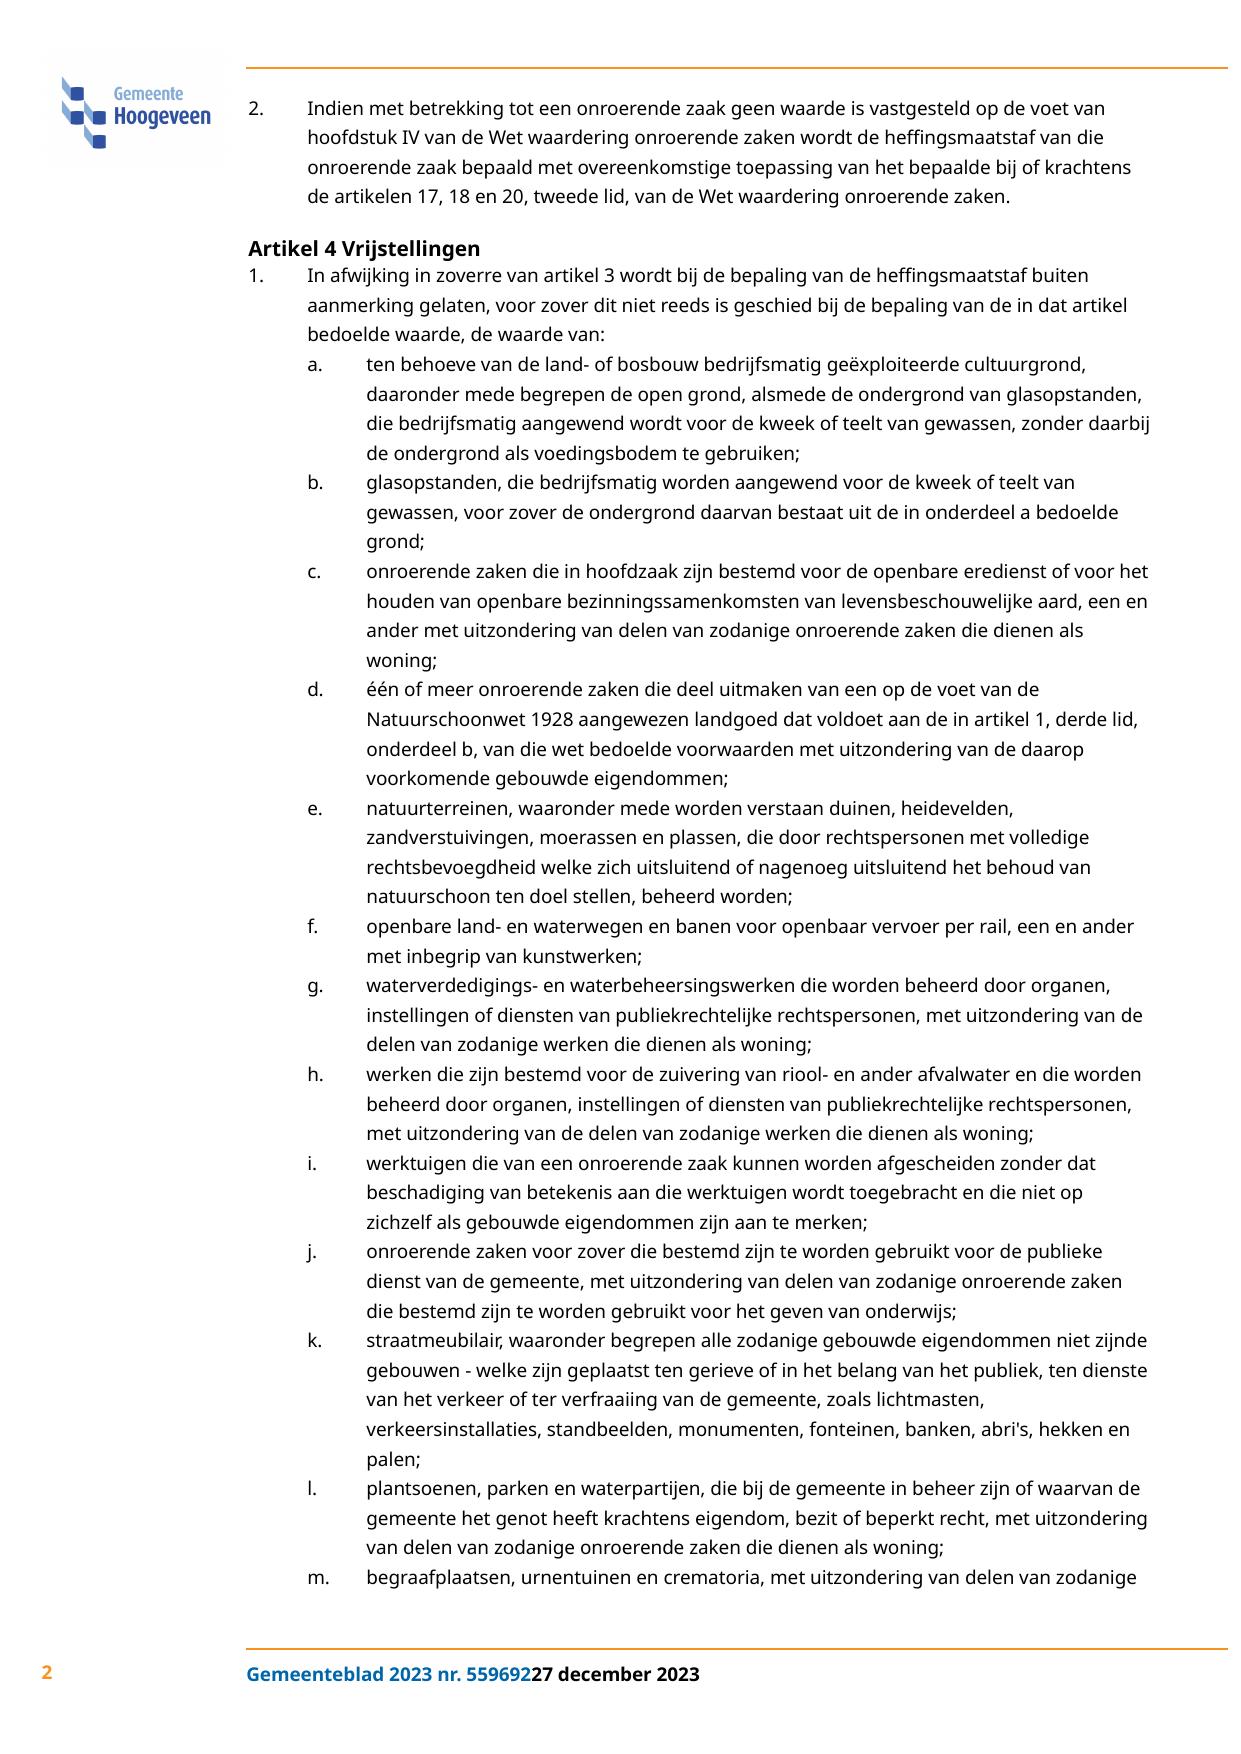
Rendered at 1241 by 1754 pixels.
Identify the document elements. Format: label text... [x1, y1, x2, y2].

list werktuigen die van een onroerende zaak kunnen worden afgescheiden zonder dat beschadiging van betekenis aan die werktuigen wordt toegebracht en die niet op zichzelf als gebouwde eigendommen zijn aan te merken; [307, 1150, 1152, 1235]
list onroerende zaken die in hoofdzaak zijn bestemd voor de openbare eredienst of voor het houden van openbare bezinningssamenkomsten van levensbeschouwelijke aard, een en ander met uitzondering van delen van zodanige onroerende zaken die dienen als woning; [307, 558, 1152, 673]
list ten behoeve van de land- of bosbouw bedrijfsmatig geëxploiteerde cultuurgrond, daaronder mede begrepen de open grond, alsmede de ondergrond van glasopstanden, die bedrijfsmatig aangewend wordt voor de kweek of teelt van gewassen, zonder daarbij de ondergrond als voedingsbodem te gebruiken; [307, 351, 1152, 466]
list natuurterreinen, waaronder mede worden verstaan duinen, heidevelden, zandverstuivingen, moerassen en plassen, die door rechtspersonen met volledige rechtsbevoegdheid welke zich uitsluitend of nagenoeg uitsluitend het behoud van natuurschoon ten doel stellen, beheerd worden; [307, 795, 1152, 909]
list openbare land- en waterwegen en banen voor openbaar vervoer per rail, een en ander met inbegrip van kunstwerken; [307, 913, 1152, 968]
list In afwijking in zoverre van artikel 3 wordt bij de bepaling van de heffingsmaatstaf buiten aanmerking gelaten, voor zover dit niet reeds is geschied bij de bepaling van de in dat artikel bedoelde waarde, de waarde van: [248, 262, 1152, 347]
list één of meer onroerende zaken die deel uitmaken van een op de voet van de Natuurschoonwet 1928 aangewezen landgoed dat voldoet aan de in artikel 1, derde lid, onderdeel b, van die wet bedoelde voorwaarden met uitzondering van de daarop voorkomende gebouwde eigendommen; [307, 677, 1152, 791]
list onroerende zaken voor zover die bestemd zijn te worden gebruikt voor de publieke dienst van de gemeente, met uitzondering van delen van zodanige onroerende zaken die bestemd zijn te worden gebruikt voor het geven van onderwijs; [307, 1239, 1152, 1323]
list waterverdedigings- en waterbeheersingswerken die worden beheerd door organen, instellingen of diensten van publiekrechtelijke rechtspersonen, met uitzondering van de delen van zodanige werken die dienen als woning; [307, 972, 1152, 1057]
list straatmeubilair, waaronder begrepen alle zodanige gebouwde eigendommen niet zijnde gebouwen - welke zijn geplaatst ten gerieve of in het belang van het publiek, ten dienste van het verkeer of ter verfraaiing van de gemeente, zoals lichtmasten, verkeersinstallaties, standbeelden, monumenten, fonteinen, banken, abri's, hekken en palen; [307, 1327, 1152, 1471]
list plantsoenen, parken en waterpartijen, die bij de gemeente in beheer zijn of waarvan de gemeente het genot heeft krachtens eigendom, bezit of beperkt recht, met uitzondering van delen van zodanige onroerende zaken die dienen als woning; [307, 1475, 1152, 1560]
list Indien met betrekking tot een onroerende zaak geen waarde is vastgesteld op de voet van hoofdstuk IV van de Wet waardering onroerende zaken wordt de heffingsmaatstaf van die onroerende zaak bepaald met overeenkomstige toepassing van het bepaalde bij of krachtens de artikelen 17, 18 en 20, tweede lid, van de Wet waardering onroerende zaken. [248, 95, 1152, 209]
picture [41, 47, 231, 172]
list begraafplaatsen, urnentuinen en crematoria, met uitzondering van delen van zodanige [307, 1564, 1152, 1590]
list glasopstanden, die bedrijfsmatig worden aangewend voor de kweek of teelt van gewassen, voor zover de ondergrond daarvan bestaat uit de in onderdeel a bedoelde grond; [307, 469, 1152, 554]
text Artikel 4 Vrijstellingen [248, 234, 1152, 262]
list werken die zijn bestemd voor de zuivering van riool- en ander afvalwater en die worden beheerd door organen, instellingen of diensten van publiekrechtelijke rechtspersonen, met uitzondering van de delen van zodanige werken die dienen als woning; [307, 1061, 1152, 1146]
